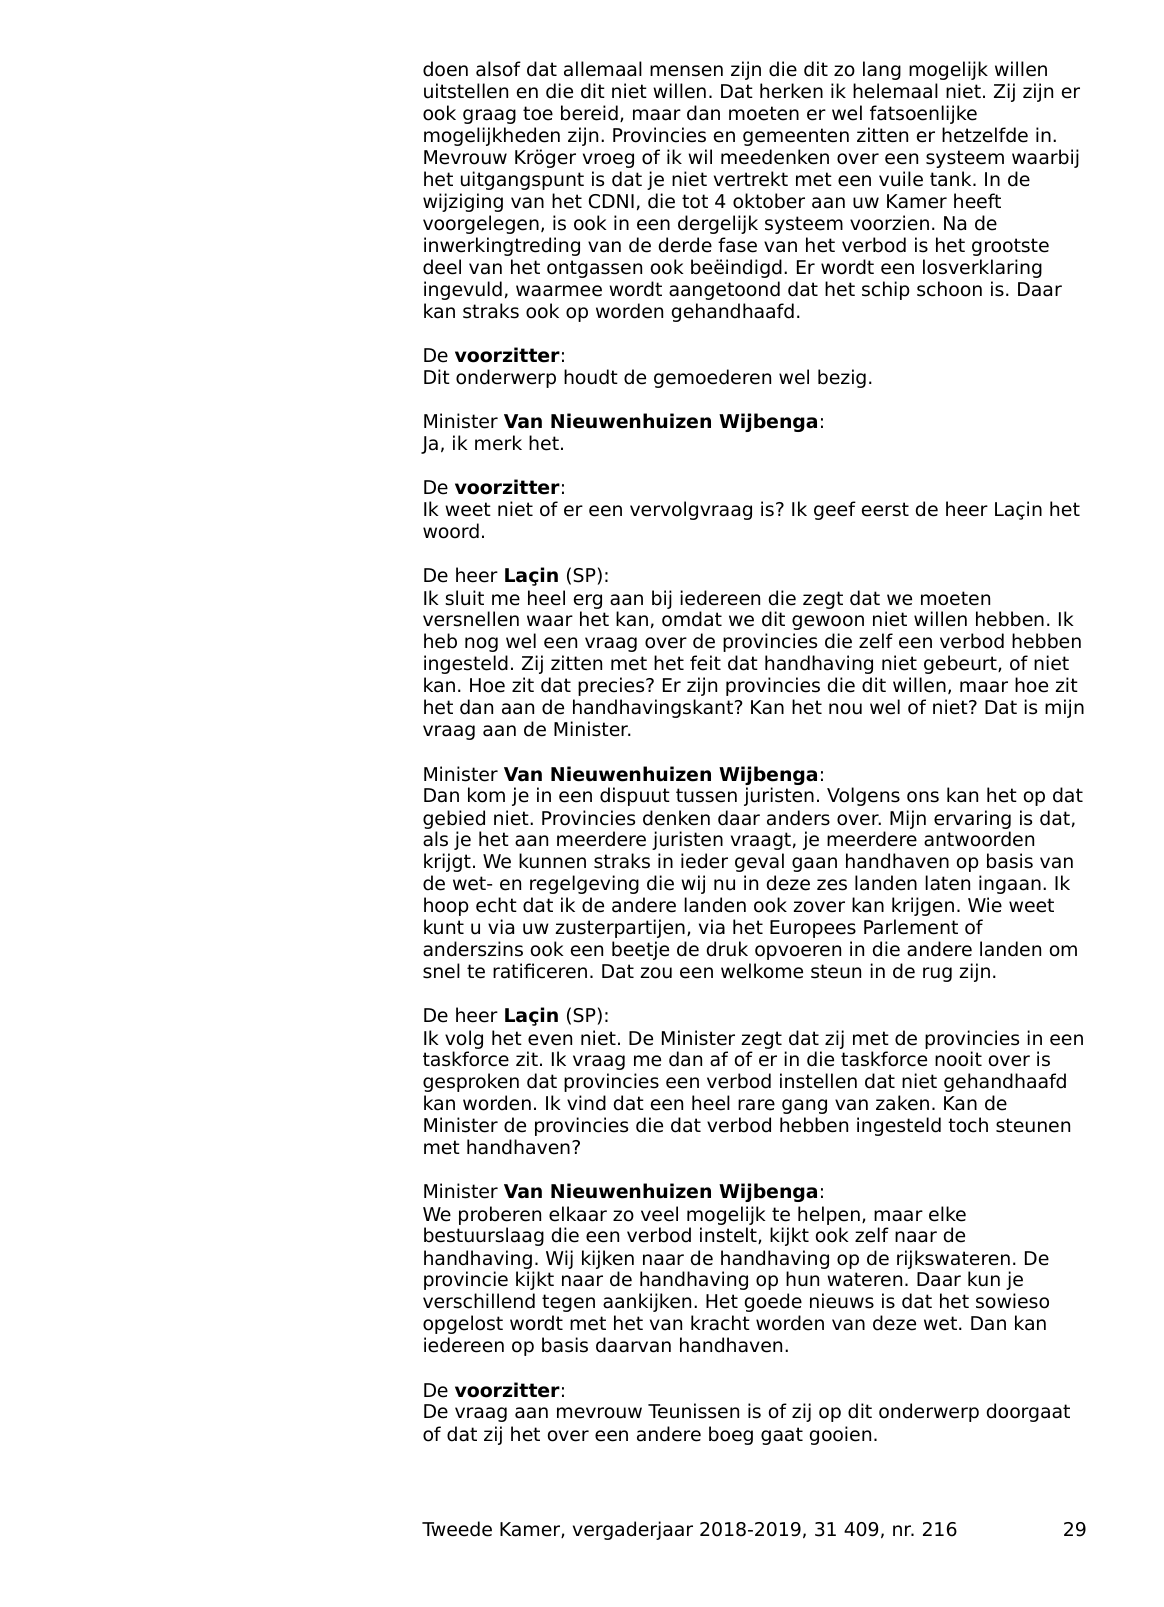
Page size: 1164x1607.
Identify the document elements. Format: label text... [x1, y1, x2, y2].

text Ja, ik merk het. [422, 433, 1087, 455]
text Minister Van Nieuwenhuizen Wijbenga: [422, 1181, 1087, 1203]
text Ik weet niet of er een vervolgvraag is? Ik geef eerst de heer Laçin het woord. [422, 499, 1087, 543]
text De vraag aan mevrouw Teunissen is of zij op dit onderwerp doorgaat of dat zij het over een andere boeg gaat gooien. [422, 1401, 1087, 1445]
text De voorzitter: [422, 477, 1087, 499]
text Mevrouw Kröger vroeg of ik wil meedenken over een systeem waarbij het uitgangspunt is dat je niet vertrekt met een vuile tank. In de wijziging van het CDNI, die tot 4 oktober aan uw Kamer heeft voorgelegen, is ook in een dergelijk systeem voorzien. Na de inwerkingtreding van de derde fase van het verbod is het grootste deel van het ontgassen ook beëindigd. Er wordt een losverklaring ingevuld, waarmee wordt aangetoond dat het schip schoon is. Daar kan straks ook op worden gehandhaafd. [422, 147, 1087, 323]
text De heer Laçin (SP): [422, 565, 1087, 587]
text Ik sluit me heel erg aan bij iedereen die zegt dat we moeten versnellen waar het kan, omdat we dit gewoon niet willen hebben. Ik heb nog wel een vraag over de provincies die zelf een verbod hebben ingesteld. Zij zitten met het feit dat handhaving niet gebeurt, of niet kan. Hoe zit dat precies? Er zijn provincies die dit willen, maar hoe zit het dan aan de handhavingskant? Kan het nou wel of niet? Dat is mijn vraag aan de Minister. [422, 587, 1087, 741]
text Dan kom je in een dispuut tussen juristen. Volgens ons kan het op dat gebied niet. Provincies denken daar anders over. Mijn ervaring is dat, als je het aan meerdere juristen vraagt, je meerdere antwoorden krijgt. We kunnen straks in ieder geval gaan handhaven op basis van de wet- en regelgeving die wij nu in deze zes landen laten ingaan. Ik hoop echt dat ik de andere landen ook zover kan krijgen. Wie weet kunt u via uw zusterpartijen, via het Europees Parlement of anderszins ook een beetje de druk opvoeren in die andere landen om snel te ratificeren. Dat zou een welkome steun in de rug zijn. [422, 785, 1087, 983]
text De heer Laçin (SP): [422, 1005, 1087, 1027]
text Minister Van Nieuwenhuizen Wijbenga: [422, 763, 1087, 785]
text De voorzitter: [422, 345, 1087, 367]
text Ik volg het even niet. De Minister zegt dat zij met de provincies in een taskforce zit. Ik vraag me dan af of er in die taskforce nooit over is gesproken dat provincies een verbod instellen dat niet gehandhaafd kan worden. Ik vind dat een heel rare gang van zaken. Kan de Minister de provincies die dat verbod hebben ingesteld toch steunen met handhaven? [422, 1027, 1087, 1159]
text We proberen elkaar zo veel mogelijk te helpen, maar elke bestuurslaag die een verbod instelt, kijkt ook zelf naar de handhaving. Wij kijken naar de handhaving op de rijkswateren. De provincie kijkt naar de handhaving op hun wateren. Daar kun je verschillend tegen aankijken. Het goede nieuws is dat het sowieso opgelost wordt met het van kracht worden van deze wet. Dan kan iedereen op basis daarvan handhaven. [422, 1203, 1087, 1357]
text doen alsof dat allemaal mensen zijn die dit zo lang mogelijk willen uitstellen en die dit niet willen. Dat herken ik helemaal niet. Zij zijn er ook graag toe bereid, maar dan moeten er wel fatsoenlijke mogelijkheden zijn. Provincies en gemeenten zitten er hetzelfde in. [422, 59, 1087, 147]
text De voorzitter: [422, 1379, 1087, 1401]
text Dit onderwerp houdt de gemoederen wel bezig. [422, 367, 1087, 389]
text Minister Van Nieuwenhuizen Wijbenga: [422, 411, 1087, 433]
